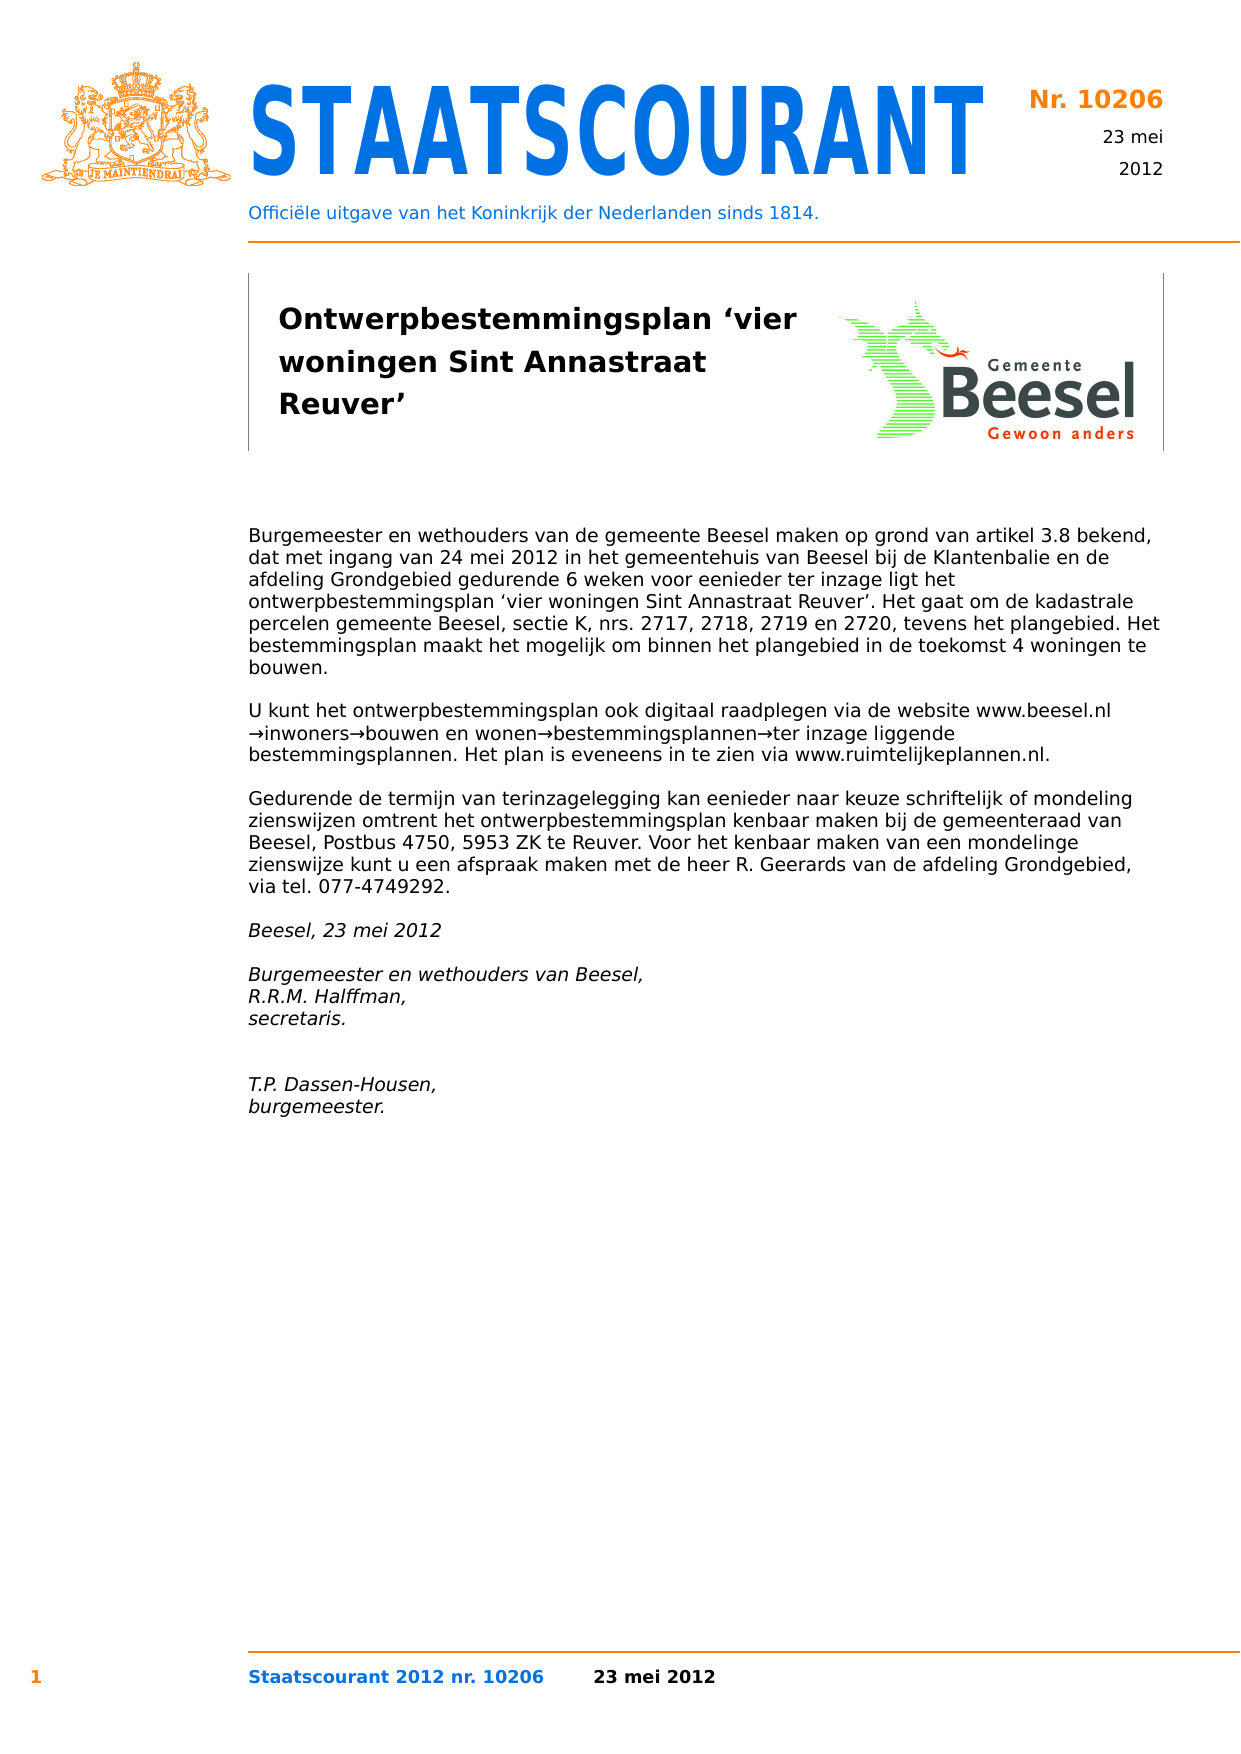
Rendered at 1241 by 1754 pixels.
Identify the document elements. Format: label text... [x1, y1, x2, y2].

picture [41, 62, 231, 186]
table_header [25, 62, 248, 241]
table_header Nr. 10206 [998, 62, 1240, 121]
text Beesel, 23 mei 2012 [248, 920, 1163, 942]
table_header STAATSCOURANT [248, 62, 998, 203]
text U kunt het ontwerpbestemmingsplan ook digitaal raadplegen via de website www.beesel.nl →inwoners→bouwen en wonen→bestemmingsplannen→ter inzage liggende bestemmingsplannen. Het plan is eveneens in te zien via www.ruimtelijkeplannen.nl. [248, 700, 1163, 766]
picture [838, 302, 1134, 439]
text Gedurende de termijn van terinzagelegging kan eenieder naar keuze schriftelijk of mondeling zienswijzen omtrent het ontwerpbestemmingsplan kenbaar maken bij de gemeenteraad van Beesel, Postbus 4750, 5953 ZK te Reuver. Voor het kenbaar maken van een mondelinge zienswijze kunt u een afspraak maken met de heer R. Geerards van de afdeling Grondgebied, via tel. 077-4749292. [248, 788, 1163, 898]
table_cell 2012 [998, 153, 1240, 203]
table_cell 23 mei [998, 121, 1240, 153]
text Burgemeester en wethouders van Beesel, R.R.M. Halffman, secretaris. [248, 964, 1163, 1030]
text T.P. Dassen-Housen, burgemeester. [248, 1052, 1163, 1118]
subtitle Ontwerpbestemmingsplan ‘vier woningen Sint Annastraat Reuver’ [249, 273, 1163, 451]
table_cell Officiële uitgave van het Koninkrijk der Nederlanden sinds 1814. [248, 203, 1240, 241]
text Burgemeester en wethouders van de gemeente Beesel maken op grond van artikel 3.8 bekend, dat met ingang van 24 mei 2012 in het gemeentehuis van Beesel bij de Klantenbalie en de afdeling Grondgebied gedurende 6 weken voor eenieder ter inzage ligt het ontwerpbestemmingsplan ‘vier woningen Sint Annastraat Reuver’. Het gaat om de kadastrale percelen gemeente Beesel, sectie K, nrs. 2717, 2718, 2719 en 2720, tevens het plangebied. Het bestemmingsplan maakt het mogelijk om binnen het plangebied in de toekomst 4 woningen te bouwen. [248, 525, 1163, 678]
